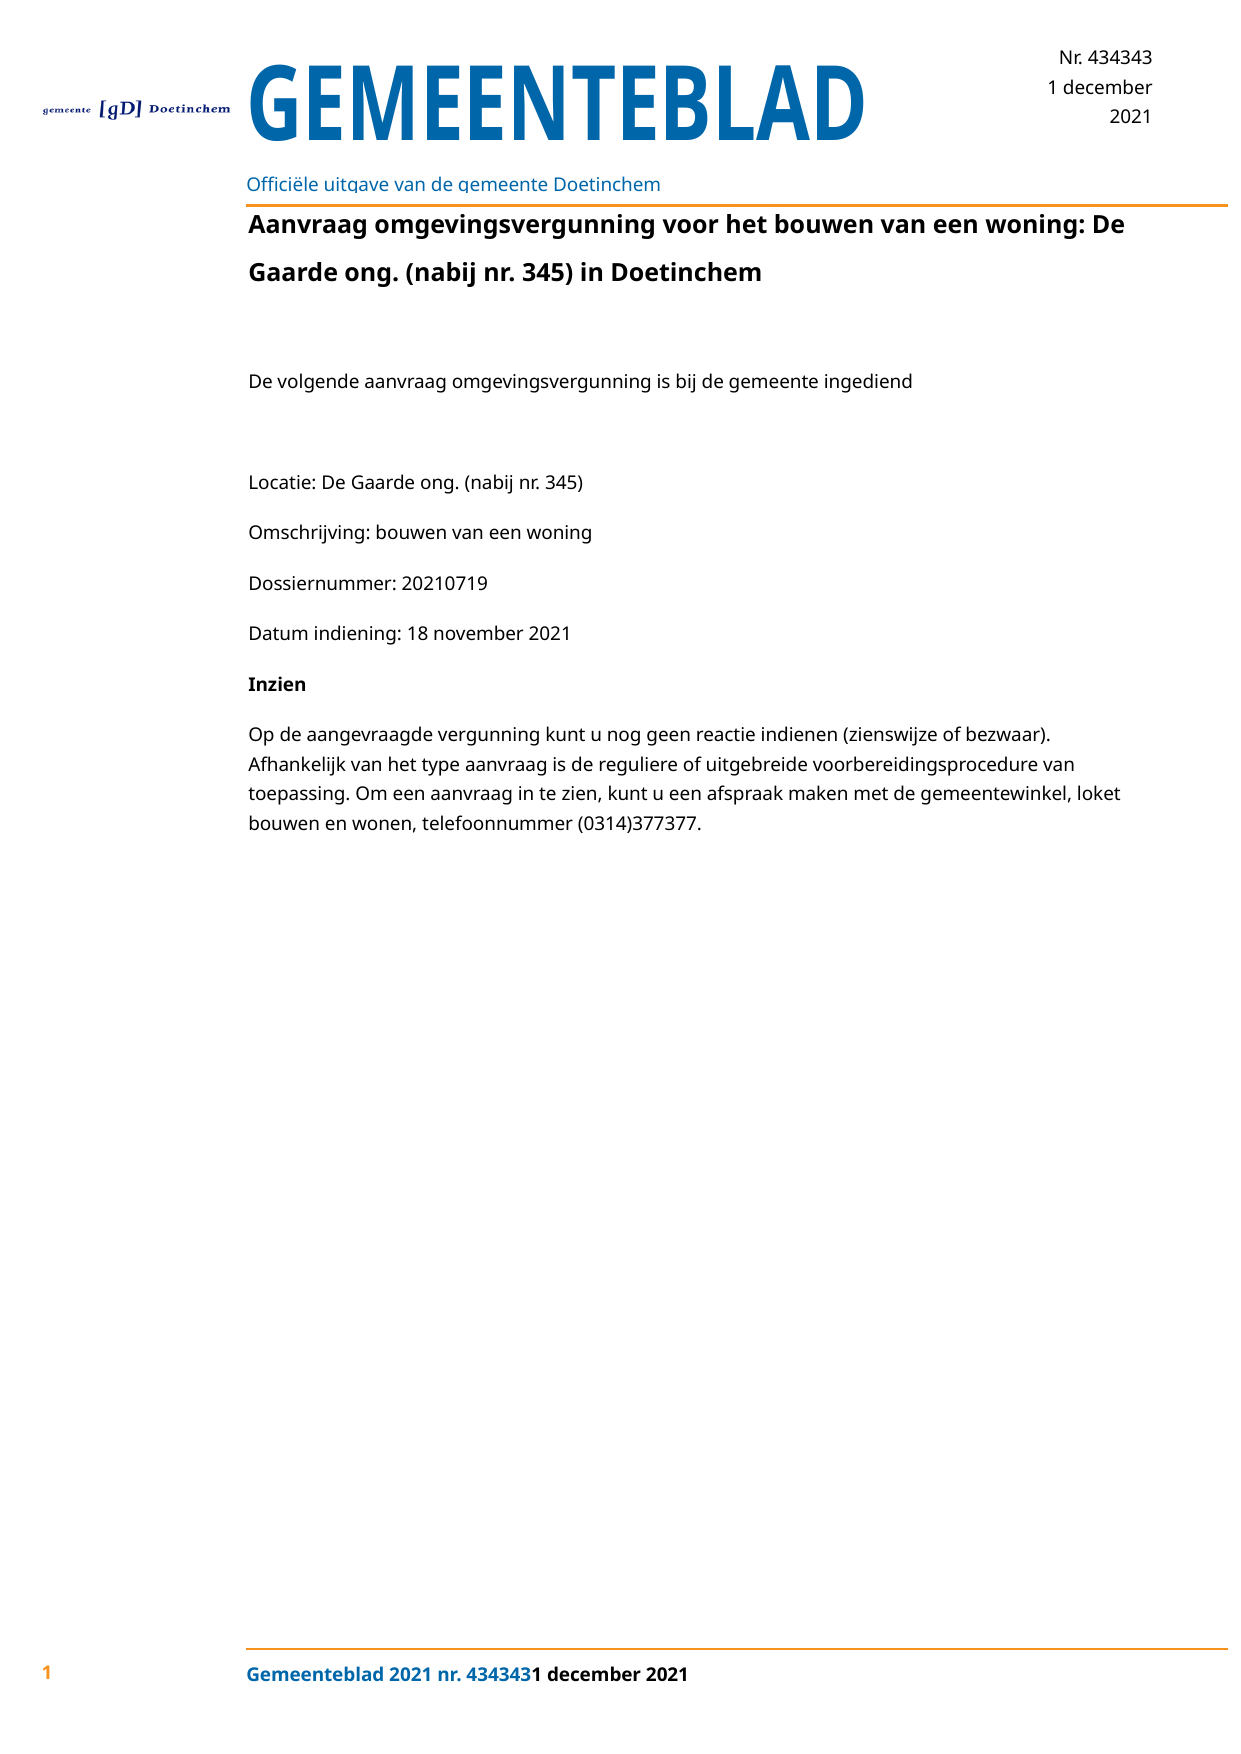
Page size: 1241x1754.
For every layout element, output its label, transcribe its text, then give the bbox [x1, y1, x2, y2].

text Inzien [248, 671, 1152, 697]
text Dossiernummer: 20210719 [248, 570, 1152, 596]
picture [41, 47, 231, 172]
text Locatie: De Gaarde ong. (nabij nr. 345) [248, 469, 1152, 495]
text Omschrijving: bouwen van een woning [248, 519, 1152, 545]
text Op de aangevraagde vergunning kunt u nog geen reactie indienen (zienswijze of bezwaar). Afhankelijk van het type aanvraag is de reguliere of uitgebreide voorbereidingsprocedure van toepassing. Om een aanvraag in te zien, kunt u een afspraak maken met de gemeentewinkel, loket bouwen en wonen, telefoonnummer (0314)377377. [248, 721, 1152, 836]
text Aanvraag omgevingsvergunning voor het bouwen van een woning: De Gaarde ong. (nabij nr. 345) in Doetinchem [248, 207, 1152, 288]
text Datum indiening: 18 november 2021 [248, 620, 1152, 646]
text De volgende aanvraag omgevingsvergunning is bij de gemeente ingediend [248, 368, 1152, 394]
